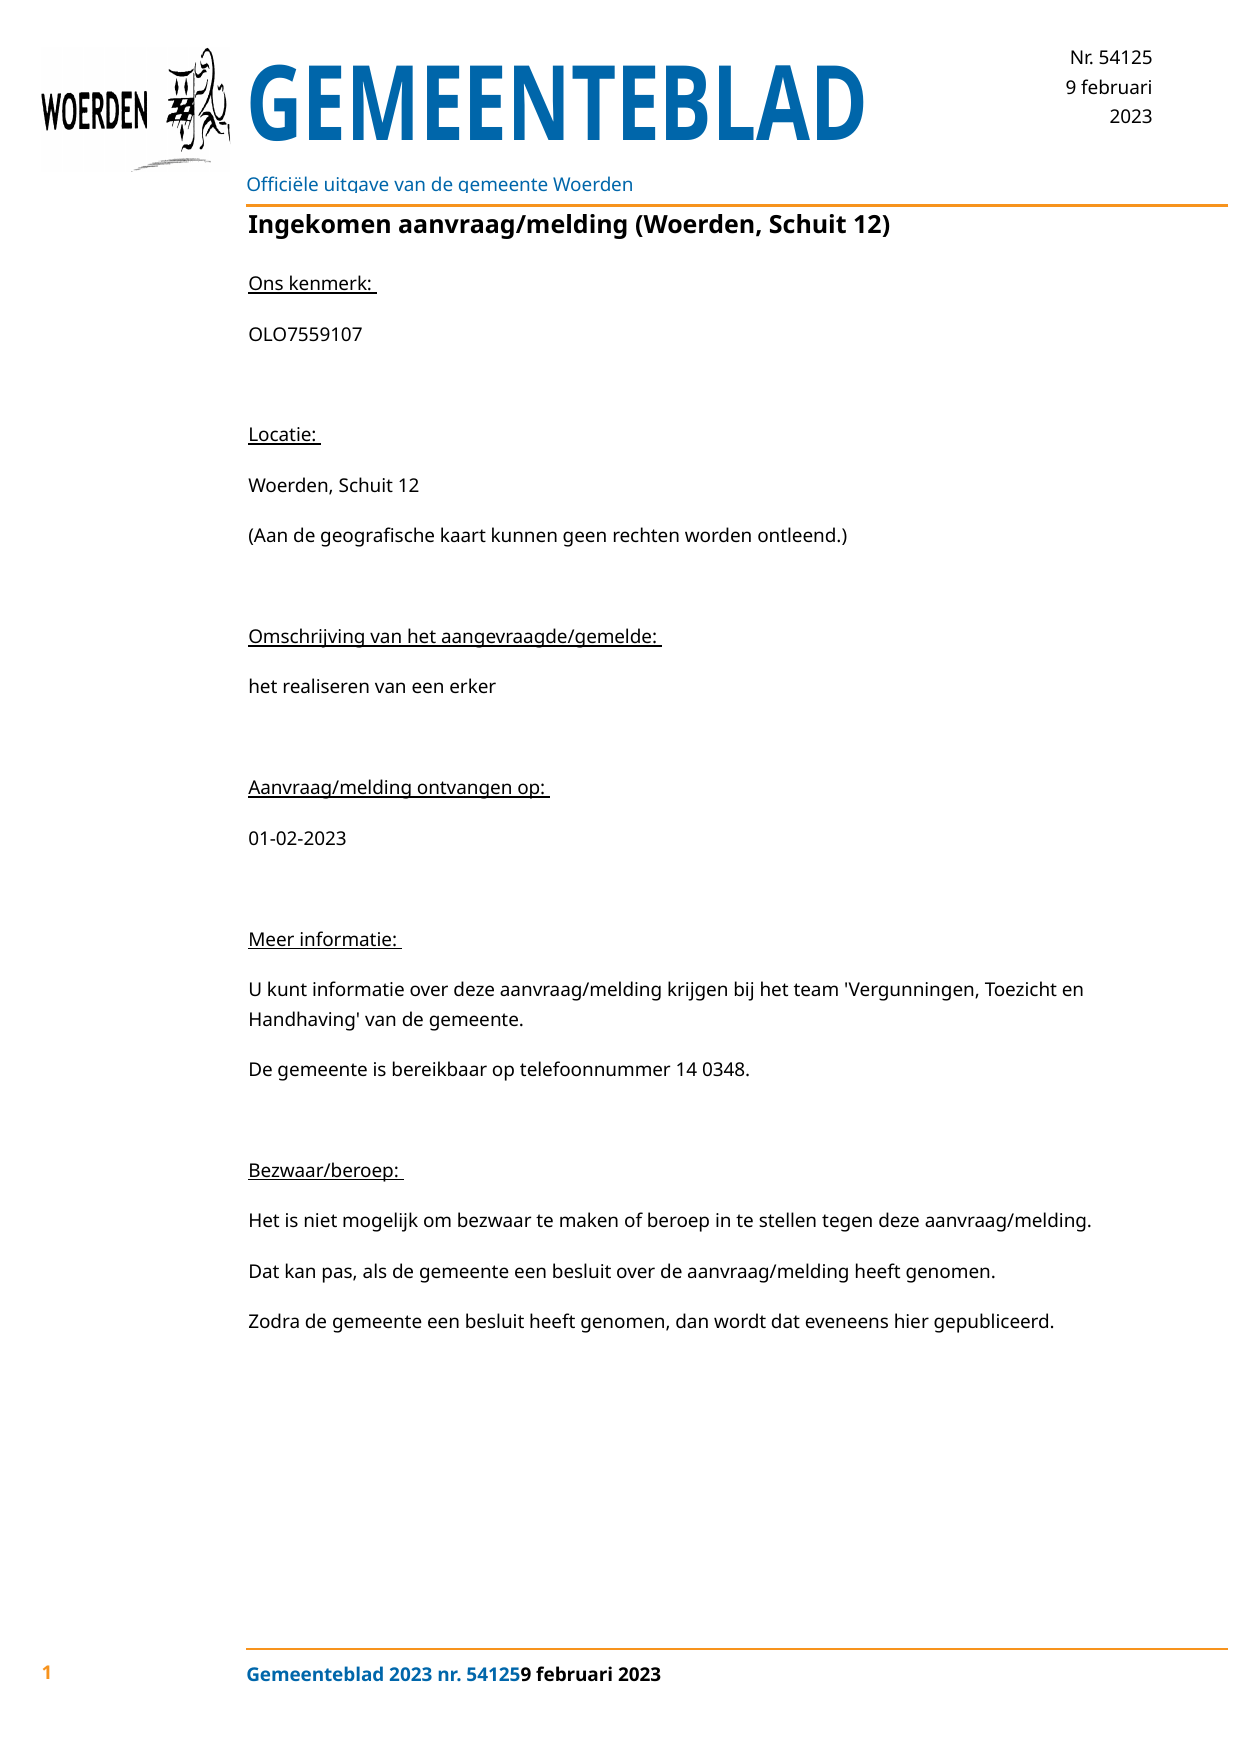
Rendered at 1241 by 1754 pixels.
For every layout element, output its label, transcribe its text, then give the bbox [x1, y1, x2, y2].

text Het is niet mogelijk om bezwaar te maken of beroep in te stellen tegen deze aanvraag/melding. [248, 1207, 1152, 1233]
text het realiseren van een erker [248, 674, 1152, 699]
text Woerden, Schuit 12 [248, 472, 1152, 498]
text Zodra de gemeente een besluit heeft genomen, dan wordt dat eveneens hier gepubliceerd. [248, 1308, 1152, 1334]
text 01-02-2023 [248, 825, 1152, 851]
text Bezwaar/beroep: [248, 1157, 1152, 1183]
text Ons kenmerk: [248, 270, 1152, 296]
text Aanvraag/melding ontvangen op: [248, 774, 1152, 800]
picture [41, 47, 231, 172]
text Meer informatie: [248, 926, 1152, 951]
text Locatie: [248, 422, 1152, 447]
text (Aan de geografische kaart kunnen geen rechten worden ontleend.) [248, 522, 1152, 548]
text OLO7559107 [248, 321, 1152, 346]
text Omschrijving van het aangevraagde/gemelde: [248, 623, 1152, 649]
text De gemeente is bereikbaar op telefoonnummer 14 0348. [248, 1056, 1152, 1082]
text Ingekomen aanvraag/melding (Woerden, Schuit 12) [248, 207, 1152, 241]
text U kunt informatie over deze aanvraag/melding krijgen bij het team 'Vergunningen, Toezicht en Handhaving' van de gemeente. [248, 976, 1152, 1031]
text Dat kan pas, als de gemeente een besluit over de aanvraag/melding heeft genomen. [248, 1258, 1152, 1283]
